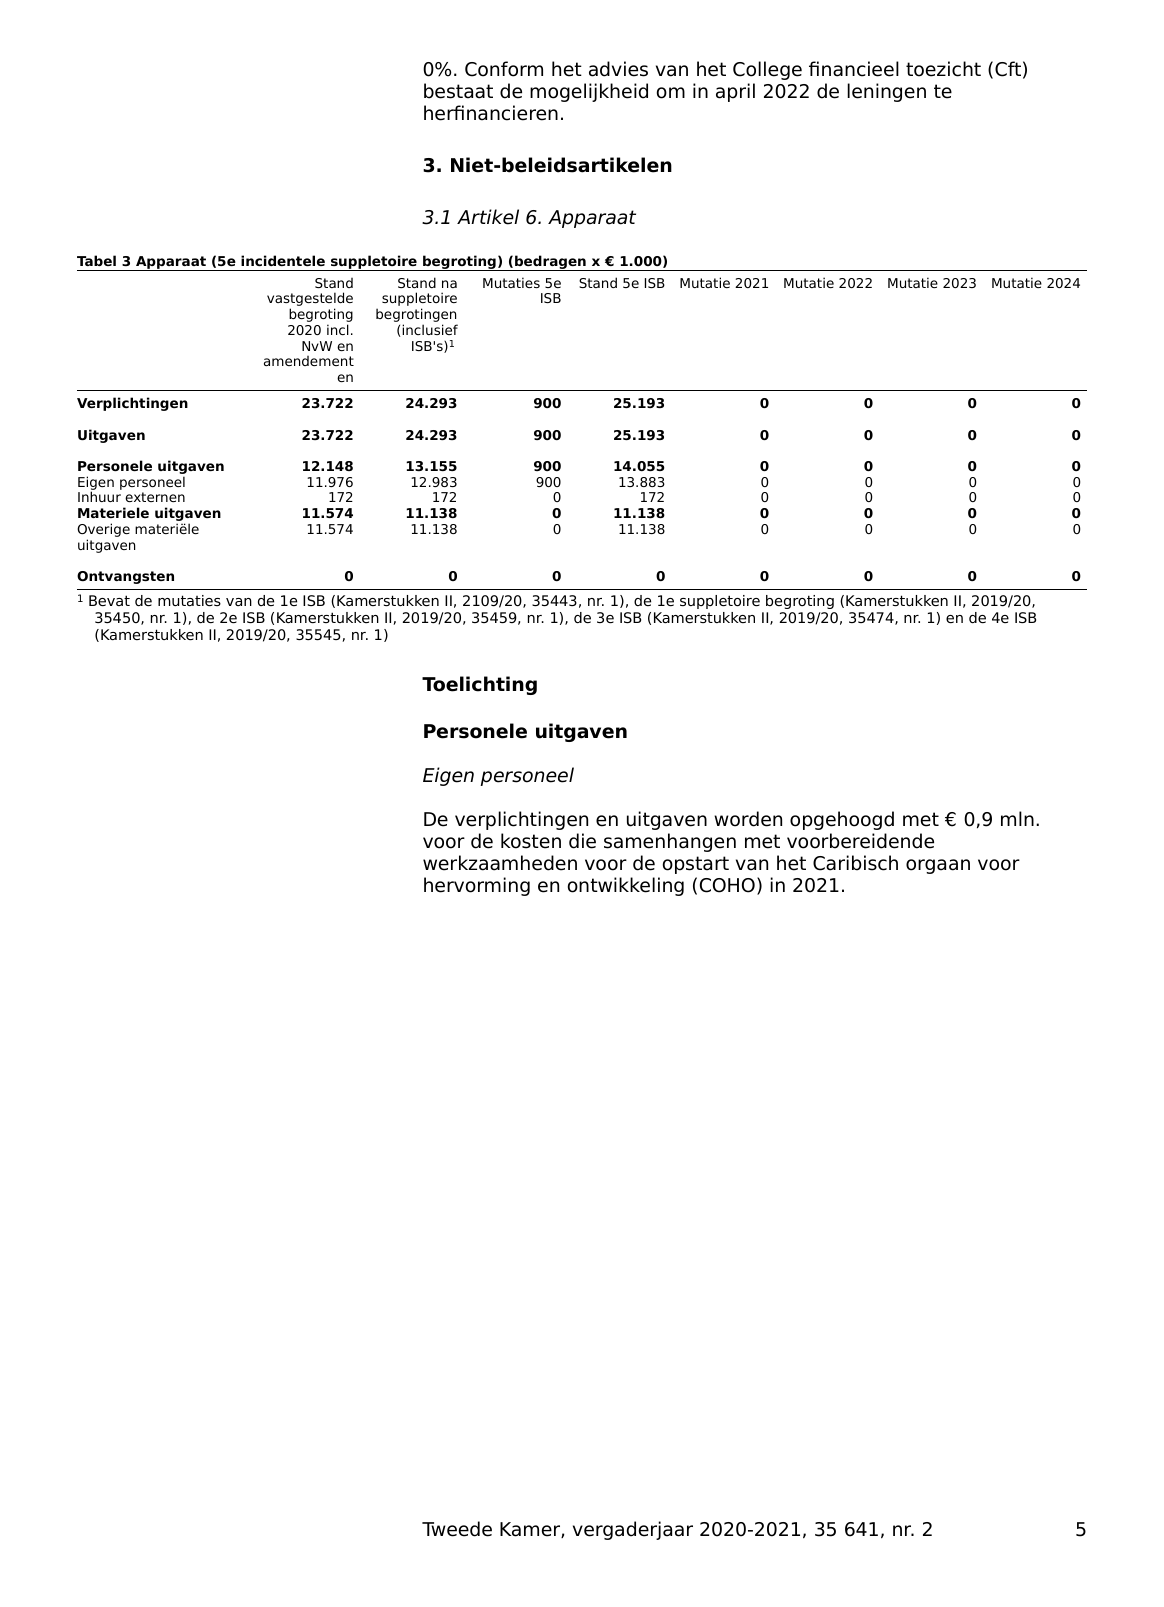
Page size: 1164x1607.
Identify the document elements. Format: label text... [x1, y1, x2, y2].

table_cell 0 [879, 459, 983, 474]
table_cell 11.138 [360, 522, 463, 553]
table_header Tabel 3 Apparaat (5e incidentele suppletoire begroting) (bedragen x € 1.000) [77, 254, 1087, 270]
table_cell 25.193 [567, 428, 671, 443]
table_cell 11.138 [567, 506, 671, 522]
table_cell [77, 412, 256, 427]
table_cell 0 [775, 475, 879, 490]
table_cell Stand 5e ISB [567, 271, 671, 390]
table_cell 0 [983, 569, 1087, 589]
table_cell 900 [463, 475, 567, 490]
subtitle 3.1 Artikel 6. Apparaat [422, 207, 1087, 229]
table_cell 0 [567, 569, 671, 589]
table_cell 0 [671, 459, 775, 474]
table_cell [567, 443, 671, 459]
table_cell 172 [360, 490, 463, 506]
table_cell 11.138 [360, 506, 463, 522]
table_cell 900 [463, 459, 567, 474]
table_cell 0 [879, 569, 983, 589]
table_cell Eigen personeel [77, 475, 256, 490]
table_cell [256, 553, 359, 569]
table_cell [256, 443, 359, 459]
table_cell [77, 443, 256, 459]
table_cell 0 [463, 506, 567, 522]
subtitle Eigen personeel [422, 765, 1087, 787]
table_cell 11.574 [256, 522, 359, 553]
table_cell Mutatie 2023 [879, 271, 983, 390]
table_cell 172 [567, 490, 671, 506]
table_cell [983, 553, 1087, 569]
table_cell 0 [983, 506, 1087, 522]
table_cell Stand na suppletoire begrotingen (inclusief ISB's)1 [360, 271, 463, 390]
table_cell 0 [775, 569, 879, 589]
table_cell 0 [671, 569, 775, 589]
subtitle 3. Niet-beleidsartikelen [422, 155, 1087, 177]
table_cell 0 [463, 569, 567, 589]
table_cell Verplichtingen [77, 391, 256, 412]
table_cell [463, 412, 567, 427]
table_cell [671, 553, 775, 569]
table_cell Mutatie 2022 [775, 271, 879, 390]
table_cell 0 [983, 475, 1087, 490]
table_cell 14.055 [567, 459, 671, 474]
table_cell 0 [775, 522, 879, 553]
table_cell 0 [983, 428, 1087, 443]
table_cell 900 [463, 391, 567, 412]
table_cell Mutaties 5e ISB [463, 271, 567, 390]
table_cell 0 [463, 522, 567, 553]
table_cell 23.722 [256, 391, 359, 412]
table_cell 0 [671, 490, 775, 506]
table_cell 0 [775, 490, 879, 506]
table_cell 0 [256, 569, 359, 589]
text 0%. Conform het advies van het College financieel toezicht (Cft) bestaat de mogelijkheid om in april 2022 de leningen te herfinancieren. [422, 59, 1087, 125]
table_cell 0 [671, 506, 775, 522]
subtitle Toelichting [422, 674, 1087, 696]
text De verplichtingen en uitgaven worden opgehoogd met € 0,9 mln. voor de kosten die samenhangen met voorbereidende werkzaamheden voor de opstart van het Caribisch orgaan voor hervorming en ontwikkeling (COHO) in 2021. [422, 809, 1087, 897]
table_cell 0 [879, 522, 983, 553]
table_cell [256, 412, 359, 427]
table_cell 0 [879, 506, 983, 522]
table_cell 24.293 [360, 391, 463, 412]
table_cell [77, 271, 256, 390]
table_cell 11.976 [256, 475, 359, 490]
table_cell [879, 443, 983, 459]
table_cell 0 [879, 475, 983, 490]
subtitle Personele uitgaven [422, 721, 1087, 743]
table_cell 0 [463, 490, 567, 506]
table_cell [879, 412, 983, 427]
table_cell 0 [775, 391, 879, 412]
table_cell [983, 412, 1087, 427]
table_cell 0 [775, 506, 879, 522]
table_cell [567, 412, 671, 427]
table_cell 11.138 [567, 522, 671, 553]
table_cell 0 [983, 490, 1087, 506]
table_cell 0 [671, 475, 775, 490]
table_cell [671, 443, 775, 459]
table_cell 23.722 [256, 428, 359, 443]
table_cell [775, 553, 879, 569]
table_cell [775, 443, 879, 459]
table_cell 12.983 [360, 475, 463, 490]
table_cell 12.148 [256, 459, 359, 474]
table_cell 0 [671, 428, 775, 443]
table_cell 172 [256, 490, 359, 506]
table_cell 13.883 [567, 475, 671, 490]
table_cell 0 [775, 459, 879, 474]
table_cell Mutatie 2021 [671, 271, 775, 390]
table_cell 0 [360, 569, 463, 589]
table_cell 11.574 [256, 506, 359, 522]
table_cell 25.193 [567, 391, 671, 412]
table_cell 0 [671, 391, 775, 412]
table_cell 0 [671, 522, 775, 553]
table_cell Uitgaven [77, 428, 256, 443]
table_cell [360, 443, 463, 459]
table_cell [360, 412, 463, 427]
table_cell [463, 443, 567, 459]
table_cell 13.155 [360, 459, 463, 474]
table_cell [463, 553, 567, 569]
table_cell 0 [775, 428, 879, 443]
table_cell Materiele uitgaven [77, 506, 256, 522]
table_cell [671, 412, 775, 427]
table_cell [775, 412, 879, 427]
table_cell 0 [879, 428, 983, 443]
table_cell [360, 553, 463, 569]
table_cell 0 [983, 459, 1087, 474]
table_cell [983, 443, 1087, 459]
table_cell Inhuur externen [77, 490, 256, 506]
table_cell [879, 553, 983, 569]
table_cell [567, 553, 671, 569]
table_cell 1 Bevat de mutaties van de 1e ISB (Kamerstukken II, 2109/20, 35443, nr. 1), de 1e suppletoire begroting (Kamerstukken II, 2019/20, 35450, nr. 1), de 2e ISB (Kamerstukken II, 2019/20, 35459, nr. 1), de 3e ISB (Kamerstukken II, 2019/20, 35474, nr. 1) en de 4e ISB (Kamerstukken II, 2019/20, 35545, nr. 1) [77, 590, 1087, 644]
table_cell 0 [983, 522, 1087, 553]
table_cell Ontvangsten [77, 569, 256, 589]
table_cell 24.293 [360, 428, 463, 443]
table_cell 0 [879, 391, 983, 412]
table_cell 0 [879, 490, 983, 506]
table_cell Stand vastgestelde begroting 2020 incl. NvW en amendementen [256, 271, 359, 390]
table_cell 900 [463, 428, 567, 443]
table_cell Overige materiële uitgaven [77, 522, 256, 553]
table_cell [77, 553, 256, 569]
table_cell Mutatie 2024 [983, 271, 1087, 390]
table_cell 0 [983, 391, 1087, 412]
table_cell Personele uitgaven [77, 459, 256, 474]
